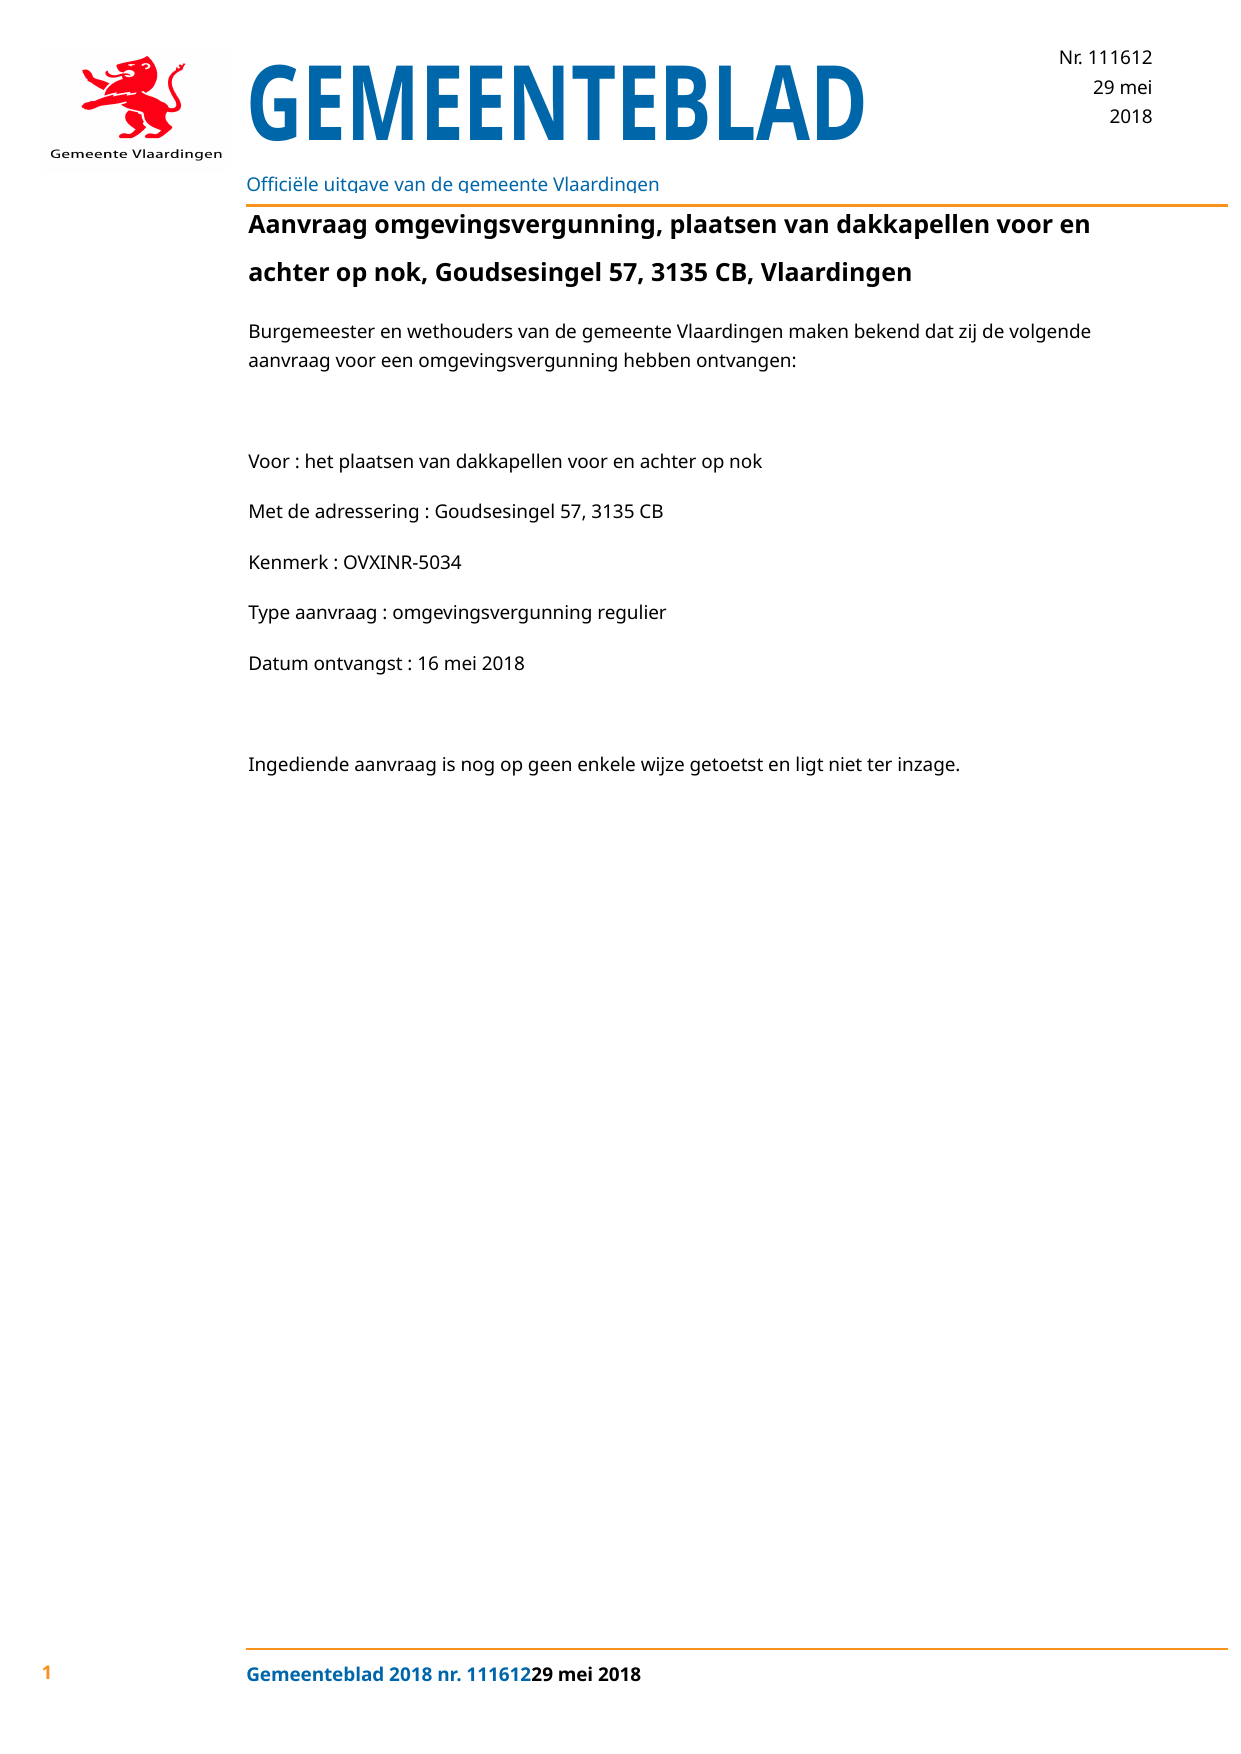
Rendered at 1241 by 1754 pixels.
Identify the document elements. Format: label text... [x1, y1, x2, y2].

picture [41, 47, 231, 172]
text Ingediende aanvraag is nog op geen enkele wijze getoetst en ligt niet ter inzage. [248, 751, 1152, 777]
text Aanvraag omgevingsvergunning, plaatsen van dakkapellen voor en achter op nok, Goudsesingel 57, 3135 CB, Vlaardingen [248, 207, 1152, 288]
text Met de adressering : Goudsesingel 57, 3135 CB [248, 499, 1152, 524]
text Datum ontvangst : 16 mei 2018 [248, 650, 1152, 676]
text Burgemeester en wethouders van de gemeente Vlaardingen maken bekend dat zij de volgende aanvraag voor een omgevingsvergunning hebben ontvangen: [248, 318, 1152, 373]
text Voor : het plaatsen van dakkapellen voor en achter op nok [248, 448, 1152, 474]
text Kenmerk : OVXINR-5034 [248, 549, 1152, 575]
text Type aanvraag : omgevingsvergunning regulier [248, 599, 1152, 625]
